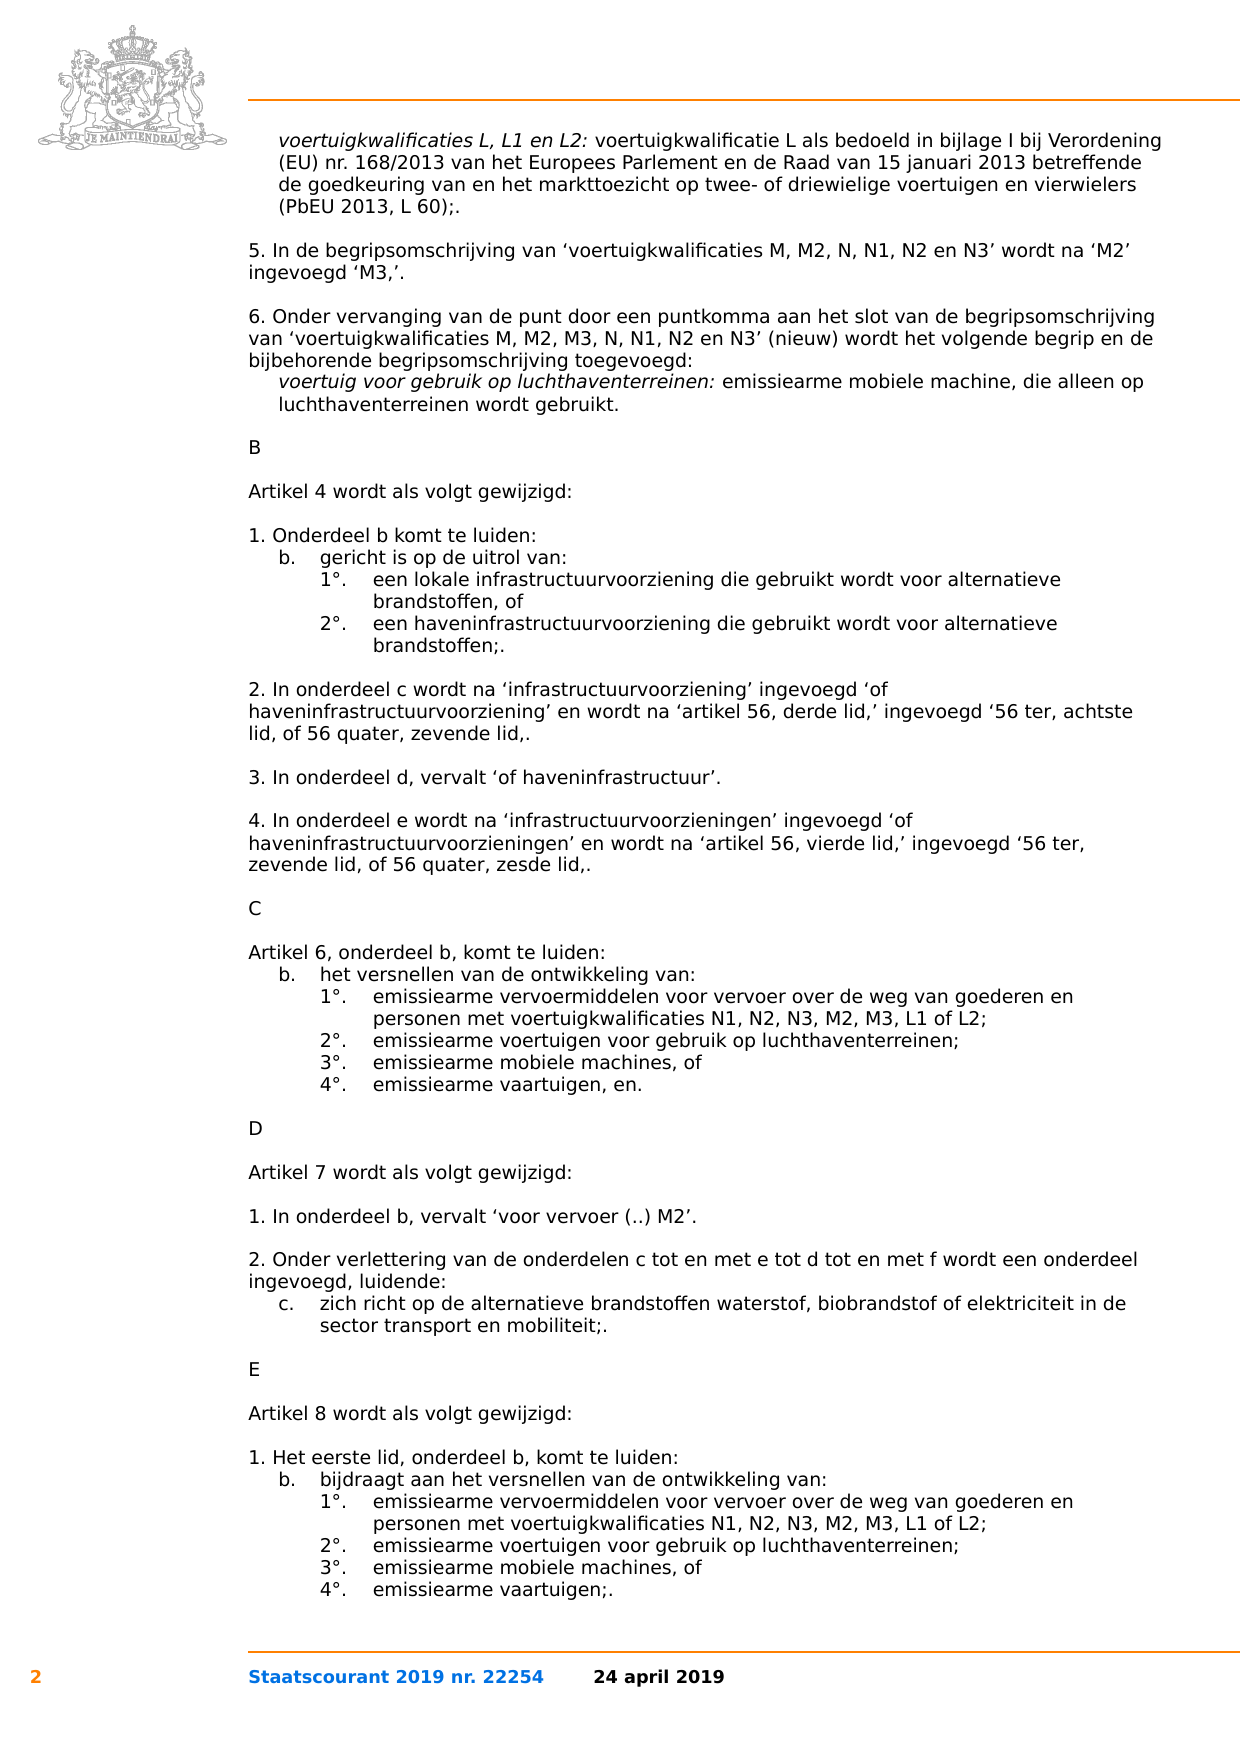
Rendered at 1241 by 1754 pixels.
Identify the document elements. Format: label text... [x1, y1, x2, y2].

text 2. In onderdeel c wordt na ‘infrastructuurvoorziening’ ingevoegd ‘of haveninfrastructuurvoorziening’ en wordt na ‘artikel 56, derde lid,’ ingevoegd ‘56 ter, achtste lid, of 56 quater, zevende lid,. [248, 679, 1163, 745]
picture [38, 25, 227, 150]
text 5. In de begripsomschrijving van ‘voertuigkwalificaties M, M2, N, N1, N2 en N3’ wordt na ‘M2’ ingevoegd ‘M3,’. [248, 240, 1163, 284]
text 3°. emissiearme mobiele machines, of [319, 1557, 1163, 1579]
text c. zich richt op de alternatieve brandstoffen waterstof, biobrandstof of elektriciteit in de sector transport en mobiliteit;. [278, 1293, 1163, 1337]
text 2°. emissiearme voertuigen voor gebruik op luchthaventerreinen; [319, 1030, 1163, 1052]
text 4. In onderdeel e wordt na ‘infrastructuurvoorzieningen’ ingevoegd ‘of haveninfrastructuurvoorzieningen’ en wordt na ‘artikel 56, vierde lid,’ ingevoegd ‘56 ter, zevende lid, of 56 quater, zesde lid,. [248, 810, 1163, 876]
text voertuigkwalificaties L, L1 en L2: voertuigkwalificatie L als bedoeld in bijlage I bij Verordening (EU) nr. 168/2013 van het Europees Parlement en de Raad van 15 januari 2013 betreffende de goedkeuring van en het markttoezicht op twee- of driewielige voertuigen en vierwielers (PbEU 2013, L 60);. [278, 130, 1163, 218]
text 2°. een haveninfrastructuurvoorziening die gebruikt wordt voor alternatieve brandstoffen;. [319, 613, 1163, 657]
text 6. Onder vervanging van de punt door een puntkomma aan het slot van de begripsomschrijving van ‘voertuigkwalificaties M, M2, M3, N, N1, N2 en N3’ (nieuw) wordt het volgende begrip en de bijbehorende begripsomschrijving toegevoegd: [248, 306, 1163, 371]
text 1. Het eerste lid, onderdeel b, komt te luiden: [248, 1447, 1163, 1469]
text 2°. emissiearme voertuigen voor gebruik op luchthaventerreinen; [319, 1535, 1163, 1557]
text Artikel 8 wordt als volgt gewijzigd: [248, 1403, 1163, 1425]
text E [248, 1359, 1163, 1381]
text 1. Onderdeel b komt te luiden: [248, 525, 1163, 547]
text Artikel 6, onderdeel b, komt te luiden: [248, 942, 1163, 964]
text 3°. emissiearme mobiele machines, of [319, 1052, 1163, 1074]
text D [248, 1118, 1163, 1140]
text 2. Onder verlettering van de onderdelen c tot en met e tot d tot en met f wordt een onderdeel ingevoegd, luidende: [248, 1249, 1163, 1293]
text 4°. emissiearme vaartuigen;. [319, 1579, 1163, 1601]
text C [248, 898, 1163, 920]
text Artikel 7 wordt als volgt gewijzigd: [248, 1162, 1163, 1184]
text 3. In onderdeel d, vervalt ‘of haveninfrastructuur’. [248, 767, 1163, 788]
text 1°. emissiearme vervoermiddelen voor vervoer over de weg van goederen en personen met voertuigkwalificaties N1, N2, N3, M2, M3, L1 of L2; [319, 1491, 1163, 1535]
text Artikel 4 wordt als volgt gewijzigd: [248, 481, 1163, 503]
text b. gericht is op de uitrol van: [278, 547, 1163, 569]
text b. het versnellen van de ontwikkeling van: [278, 964, 1163, 986]
text voertuig voor gebruik op luchthaventerreinen: emissiearme mobiele machine, die alleen op luchthaventerreinen wordt gebruikt. [278, 371, 1163, 415]
text 4°. emissiearme vaartuigen, en. [319, 1074, 1163, 1096]
text b. bijdraagt aan het versnellen van de ontwikkeling van: [278, 1469, 1163, 1491]
text 1. In onderdeel b, vervalt ‘voor vervoer (..) M2’. [248, 1206, 1163, 1227]
text 1°. een lokale infrastructuurvoorziening die gebruikt wordt voor alternatieve brandstoffen, of [319, 569, 1163, 613]
text 1°. emissiearme vervoermiddelen voor vervoer over de weg van goederen en personen met voertuigkwalificaties N1, N2, N3, M2, M3, L1 of L2; [319, 986, 1163, 1030]
text B [248, 437, 1163, 459]
